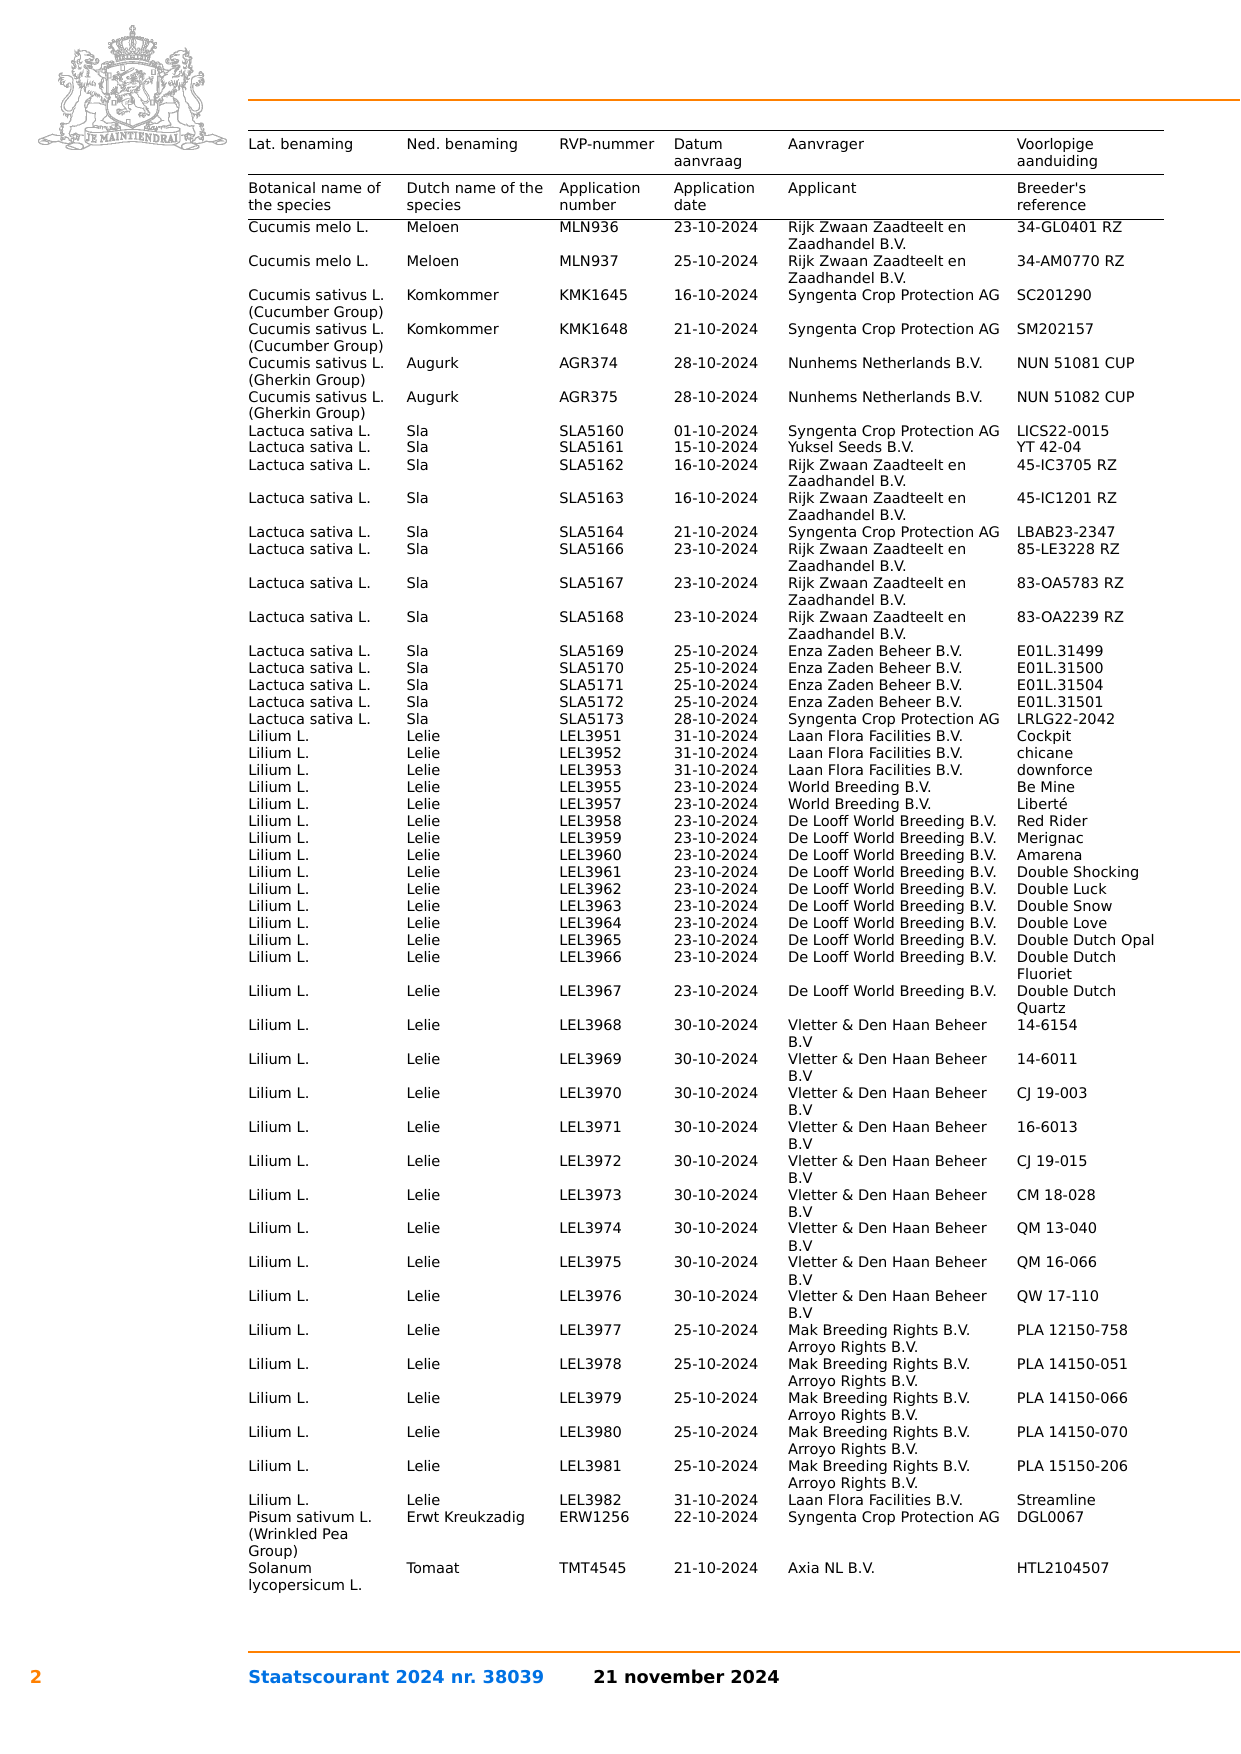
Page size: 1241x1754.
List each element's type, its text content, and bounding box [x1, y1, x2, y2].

table_cell NUN 51081 CUP [1011, 355, 1163, 388]
table_cell Lilium L. [248, 864, 401, 881]
picture [38, 25, 227, 150]
table_cell 16-10-2024 [668, 456, 782, 490]
table_cell 23-10-2024 [668, 983, 782, 1017]
table_cell Cucumis sativus L. (Gherkin Group) [248, 355, 401, 388]
table_cell 28-10-2024 [668, 389, 782, 422]
table_cell 25-10-2024 [668, 643, 782, 660]
table_cell Erwt Kreukzadig [401, 1509, 553, 1560]
table_cell Double Dutch Quartz [1011, 983, 1163, 1017]
table_cell 30-10-2024 [668, 1153, 782, 1186]
table_cell Cucumis sativus L. (Cucumber Group) [248, 321, 401, 354]
table_header Aanvrager [782, 131, 1011, 174]
table_cell Sla [401, 490, 553, 524]
table_cell CJ 19-003 [1011, 1085, 1163, 1118]
table_cell ERW1256 [553, 1509, 667, 1560]
table_cell LEL3970 [553, 1085, 667, 1118]
table_cell LEL3973 [553, 1186, 667, 1220]
table_cell Enza Zaden Beheer B.V. [782, 643, 1011, 660]
table_cell Lilium L. [248, 1017, 401, 1051]
table_cell Lactuca sativa L. [248, 711, 401, 728]
table_cell Arroyo Rights B.V. [782, 1373, 1011, 1390]
table_cell 23-10-2024 [668, 779, 782, 796]
table_cell KMK1645 [553, 287, 667, 321]
table_cell 31-10-2024 [668, 745, 782, 762]
table_cell Lelie [401, 1458, 553, 1475]
table_cell Syngenta Crop Protection AG [782, 423, 1011, 439]
table_cell Rijk Zwaan Zaadteelt en Zaadhandel B.V. [782, 490, 1011, 524]
table_cell DGL0067 [1011, 1509, 1163, 1560]
table_cell Syngenta Crop Protection AG [782, 287, 1011, 321]
table_cell 16-10-2024 [668, 287, 782, 321]
table_cell E01L.31500 [1011, 660, 1163, 677]
table_cell SLA5160 [553, 423, 667, 439]
table_header Voorlopige aanduiding [1011, 131, 1163, 174]
table_cell Lilium L. [248, 1424, 401, 1441]
table_cell 30-10-2024 [668, 1288, 782, 1322]
table_cell Sla [401, 456, 553, 490]
table_cell Vletter & Den Haan Beheer B.V [782, 1288, 1011, 1322]
table_cell PLA 15150-206 [1011, 1458, 1163, 1475]
table_cell Sla [401, 575, 553, 609]
table_cell [248, 1339, 401, 1356]
table_cell Sla [401, 439, 553, 456]
table_cell Lilium L. [248, 983, 401, 1017]
table_cell [1011, 1339, 1163, 1356]
table_cell Lelie [401, 745, 553, 762]
table_cell Nunhems Netherlands B.V. [782, 389, 1011, 422]
table_cell AGR375 [553, 389, 667, 422]
table_header Ned. benaming [401, 131, 553, 174]
table_cell World Breeding B.V. [782, 779, 1011, 796]
table_cell Double Dutch Opal [1011, 932, 1163, 949]
table_cell Meloen [401, 220, 553, 253]
table_cell CJ 19-015 [1011, 1153, 1163, 1186]
table_cell LEL3968 [553, 1017, 667, 1051]
table_cell Lilium L. [248, 898, 401, 915]
table_cell Lelie [401, 830, 553, 847]
table_cell Axia NL B.V. [782, 1560, 1011, 1594]
table_cell Lelie [401, 762, 553, 779]
table_cell SLA5172 [553, 694, 667, 711]
table_cell SLA5161 [553, 439, 667, 456]
table_cell Lelie [401, 847, 553, 864]
table_cell LEL3961 [553, 864, 667, 881]
table_cell De Looff World Breeding B.V. [782, 983, 1011, 1017]
table_cell [248, 1373, 401, 1390]
table_cell LEL3957 [553, 796, 667, 813]
table_cell LEL3981 [553, 1458, 667, 1475]
table_cell Lilium L. [248, 762, 401, 779]
table_cell Lelie [401, 915, 553, 932]
table_cell 45-IC3705 RZ [1011, 456, 1163, 490]
table_cell Laan Flora Facilities B.V. [782, 1492, 1011, 1509]
table_cell Komkommer [401, 321, 553, 354]
table_cell KMK1648 [553, 321, 667, 354]
table_cell 23-10-2024 [668, 813, 782, 830]
table_cell Lilium L. [248, 1390, 401, 1407]
table_cell 30-10-2024 [668, 1119, 782, 1152]
table_cell 15-10-2024 [668, 439, 782, 456]
table_cell LEL3977 [553, 1322, 667, 1339]
table_cell Lilium L. [248, 728, 401, 745]
table_cell Lelie [401, 898, 553, 915]
table_cell QM 16-066 [1011, 1254, 1163, 1288]
table_cell Lilium L. [248, 1458, 401, 1475]
table_cell Mak Breeding Rights B.V. [782, 1390, 1011, 1407]
table_cell [248, 1441, 401, 1458]
table_cell 16-6013 [1011, 1119, 1163, 1152]
table_cell Lactuca sativa L. [248, 694, 401, 711]
table_cell Lelie [401, 983, 553, 1017]
table_cell Lactuca sativa L. [248, 575, 401, 609]
table_cell Lactuca sativa L. [248, 677, 401, 694]
table_cell Lilium L. [248, 830, 401, 847]
table_cell World Breeding B.V. [782, 796, 1011, 813]
table_cell [401, 1441, 553, 1458]
table_cell [401, 1373, 553, 1390]
table_cell Lelie [401, 1322, 553, 1339]
table_cell Lelie [401, 1153, 553, 1186]
table_cell Augurk [401, 389, 553, 422]
table_cell 14-6011 [1011, 1051, 1163, 1084]
table_cell [401, 1475, 553, 1492]
table_cell Double Shocking [1011, 864, 1163, 881]
table_cell 16-10-2024 [668, 490, 782, 524]
table_cell Arroyo Rights B.V. [782, 1475, 1011, 1492]
table_cell 21-10-2024 [668, 1560, 782, 1594]
table_cell 30-10-2024 [668, 1085, 782, 1118]
table_cell LICS22-0015 [1011, 423, 1163, 439]
table_cell [553, 1339, 667, 1356]
table_cell 25-10-2024 [668, 253, 782, 287]
table_cell [553, 1441, 667, 1458]
table_cell LEL3982 [553, 1492, 667, 1509]
table_cell Arroyo Rights B.V. [782, 1339, 1011, 1356]
table_cell Lilium L. [248, 1153, 401, 1186]
table_cell Cucumis sativus L. (Gherkin Group) [248, 389, 401, 422]
table_cell Lactuca sativa L. [248, 541, 401, 575]
table_cell Solanum lycopersicum L. [248, 1560, 401, 1594]
table_cell LEL3974 [553, 1220, 667, 1254]
table_cell QW 17-110 [1011, 1288, 1163, 1322]
table_cell YT 42-04 [1011, 439, 1163, 456]
table_cell Arroyo Rights B.V. [782, 1441, 1011, 1458]
table_cell [401, 1407, 553, 1424]
table_cell Liberté [1011, 796, 1163, 813]
table_cell Be Mine [1011, 779, 1163, 796]
table_cell PLA 14150-066 [1011, 1390, 1163, 1407]
table_cell LEL3975 [553, 1254, 667, 1288]
table_cell 23-10-2024 [668, 796, 782, 813]
table_cell Lactuca sativa L. [248, 456, 401, 490]
table_cell SLA5166 [553, 541, 667, 575]
table_cell E01L.31499 [1011, 643, 1163, 660]
table_cell De Looff World Breeding B.V. [782, 932, 1011, 949]
table_cell LEL3978 [553, 1356, 667, 1373]
table_cell Sla [401, 423, 553, 439]
table_cell SLA5162 [553, 456, 667, 490]
table_cell 23-10-2024 [668, 847, 782, 864]
table_cell LEL3962 [553, 881, 667, 898]
table_cell [668, 1441, 782, 1458]
table_cell 30-10-2024 [668, 1051, 782, 1084]
table_cell De Looff World Breeding B.V. [782, 949, 1011, 983]
table_cell 28-10-2024 [668, 355, 782, 388]
table_cell [248, 1407, 401, 1424]
table_cell Sla [401, 541, 553, 575]
table_cell SLA5164 [553, 524, 667, 541]
table_cell Lactuca sativa L. [248, 524, 401, 541]
table_cell De Looff World Breeding B.V. [782, 847, 1011, 864]
table_cell [668, 1475, 782, 1492]
table_cell Vletter & Den Haan Beheer B.V [782, 1220, 1011, 1254]
table_cell CM 18-028 [1011, 1186, 1163, 1220]
table_cell Lelie [401, 813, 553, 830]
table_cell PLA 14150-070 [1011, 1424, 1163, 1441]
table_cell Rijk Zwaan Zaadteelt en Zaadhandel B.V. [782, 456, 1011, 490]
table_cell 28-10-2024 [668, 711, 782, 728]
table_cell 25-10-2024 [668, 1458, 782, 1475]
table_cell PLA 14150-051 [1011, 1356, 1163, 1373]
table_cell Lactuca sativa L. [248, 660, 401, 677]
table_cell Syngenta Crop Protection AG [782, 1509, 1011, 1560]
table_cell LEL3952 [553, 745, 667, 762]
table_cell Sla [401, 660, 553, 677]
table_cell De Looff World Breeding B.V. [782, 898, 1011, 915]
table_cell Lilium L. [248, 847, 401, 864]
table_cell [1011, 1475, 1163, 1492]
table_cell 30-10-2024 [668, 1220, 782, 1254]
table_cell LEL3951 [553, 728, 667, 745]
table_cell LEL3955 [553, 779, 667, 796]
table_cell PLA 12150-758 [1011, 1322, 1163, 1339]
table_cell LRLG22-2042 [1011, 711, 1163, 728]
table_cell 23-10-2024 [668, 898, 782, 915]
table_cell MLN937 [553, 253, 667, 287]
table_cell Nunhems Netherlands B.V. [782, 355, 1011, 388]
table_cell [1011, 1373, 1163, 1390]
table_cell Streamline [1011, 1492, 1163, 1509]
table_cell Lelie [401, 1254, 553, 1288]
table_cell Tomaat [401, 1560, 553, 1594]
table_cell Sla [401, 677, 553, 694]
table_cell Lelie [401, 1051, 553, 1084]
table_cell LEL3980 [553, 1424, 667, 1441]
table_cell Breeder's reference [1011, 175, 1163, 219]
table_header Lat. benaming [248, 131, 401, 174]
table_cell Amarena [1011, 847, 1163, 864]
table_cell Cucumis melo L. [248, 253, 401, 287]
table_cell Lelie [401, 1492, 553, 1509]
table_cell Lilium L. [248, 949, 401, 983]
table_cell De Looff World Breeding B.V. [782, 881, 1011, 898]
table_cell Lilium L. [248, 1085, 401, 1118]
table_cell Enza Zaden Beheer B.V. [782, 660, 1011, 677]
table_cell LEL3971 [553, 1119, 667, 1152]
table_cell Lilium L. [248, 1119, 401, 1152]
table_cell Applicant [782, 175, 1011, 219]
table_cell LEL3960 [553, 847, 667, 864]
table_cell Lelie [401, 1288, 553, 1322]
table_cell Lilium L. [248, 1322, 401, 1339]
table_cell De Looff World Breeding B.V. [782, 864, 1011, 881]
table_cell Merignac [1011, 830, 1163, 847]
table_cell SLA5170 [553, 660, 667, 677]
table_cell LEL3958 [553, 813, 667, 830]
table_cell 23-10-2024 [668, 915, 782, 932]
table_cell SLA5169 [553, 643, 667, 660]
table_cell 25-10-2024 [668, 1390, 782, 1407]
table_cell Application date [668, 175, 782, 219]
table_cell Lilium L. [248, 1492, 401, 1509]
table_cell LEL3959 [553, 830, 667, 847]
table_cell SLA5167 [553, 575, 667, 609]
table_cell 25-10-2024 [668, 694, 782, 711]
table_cell 30-10-2024 [668, 1186, 782, 1220]
table_cell E01L.31501 [1011, 694, 1163, 711]
table_cell 34-GL0401 RZ [1011, 220, 1163, 253]
table_cell LEL3963 [553, 898, 667, 915]
table_cell Vletter & Den Haan Beheer B.V [782, 1186, 1011, 1220]
table_cell MLN936 [553, 220, 667, 253]
table_cell SLA5171 [553, 677, 667, 694]
table_cell Lilium L. [248, 1220, 401, 1254]
table_cell 25-10-2024 [668, 1356, 782, 1373]
table_cell Botanical name of the species [248, 175, 401, 219]
table_cell Mak Breeding Rights B.V. [782, 1322, 1011, 1339]
table_cell Lelie [401, 1186, 553, 1220]
table_cell Meloen [401, 253, 553, 287]
table_cell Laan Flora Facilities B.V. [782, 728, 1011, 745]
table_cell 22-10-2024 [668, 1509, 782, 1560]
table_cell LEL3972 [553, 1153, 667, 1186]
table_cell Enza Zaden Beheer B.V. [782, 677, 1011, 694]
table_cell 14-6154 [1011, 1017, 1163, 1051]
table_cell 23-10-2024 [668, 830, 782, 847]
table_cell SC201290 [1011, 287, 1163, 321]
table_cell Lilium L. [248, 1254, 401, 1288]
table_cell [668, 1339, 782, 1356]
table_cell 23-10-2024 [668, 220, 782, 253]
table_cell 23-10-2024 [668, 541, 782, 575]
table_cell Mak Breeding Rights B.V. [782, 1458, 1011, 1475]
table_cell Lelie [401, 1356, 553, 1373]
table_cell Lelie [401, 881, 553, 898]
table_cell QM 13-040 [1011, 1220, 1163, 1254]
table_cell 25-10-2024 [668, 660, 782, 677]
table_cell De Looff World Breeding B.V. [782, 813, 1011, 830]
table_cell Lilium L. [248, 779, 401, 796]
table_cell LBAB23-2347 [1011, 524, 1163, 541]
table_cell 21-10-2024 [668, 524, 782, 541]
table_cell Vletter & Den Haan Beheer B.V [782, 1017, 1011, 1051]
table_cell SLA5173 [553, 711, 667, 728]
table_cell Pisum sativum L. (Wrinkled Pea Group) [248, 1509, 401, 1560]
table_cell Lelie [401, 1390, 553, 1407]
table_cell 34-AM0770 RZ [1011, 253, 1163, 287]
table_cell Cucumis melo L. [248, 220, 401, 253]
table_cell Vletter & Den Haan Beheer B.V [782, 1254, 1011, 1288]
table_cell Sla [401, 711, 553, 728]
table_cell 23-10-2024 [668, 864, 782, 881]
table_cell Lelie [401, 728, 553, 745]
table_cell 45-IC1201 RZ [1011, 490, 1163, 524]
table_cell NUN 51082 CUP [1011, 389, 1163, 422]
table_cell 83-OA5783 RZ [1011, 575, 1163, 609]
table_cell 25-10-2024 [668, 1424, 782, 1441]
table_cell [553, 1475, 667, 1492]
table_cell Sla [401, 694, 553, 711]
table_cell SLA5168 [553, 609, 667, 643]
table_cell Sla [401, 643, 553, 660]
table_cell Rijk Zwaan Zaadteelt en Zaadhandel B.V. [782, 609, 1011, 643]
table_cell Lilium L. [248, 1288, 401, 1322]
table_cell Syngenta Crop Protection AG [782, 524, 1011, 541]
table_cell LEL3966 [553, 949, 667, 983]
table_cell De Looff World Breeding B.V. [782, 830, 1011, 847]
table_cell Lactuca sativa L. [248, 423, 401, 439]
table_cell LEL3969 [553, 1051, 667, 1084]
table_cell [1011, 1441, 1163, 1458]
table_cell 31-10-2024 [668, 762, 782, 779]
table_cell Enza Zaden Beheer B.V. [782, 694, 1011, 711]
table_cell 85-LE3228 RZ [1011, 541, 1163, 575]
table_cell 30-10-2024 [668, 1017, 782, 1051]
table_cell LEL3953 [553, 762, 667, 779]
table_cell 83-OA2239 RZ [1011, 609, 1163, 643]
table_cell Rijk Zwaan Zaadteelt en Zaadhandel B.V. [782, 253, 1011, 287]
table_cell LEL3965 [553, 932, 667, 949]
table_cell Vletter & Den Haan Beheer B.V [782, 1119, 1011, 1152]
table_cell 25-10-2024 [668, 1322, 782, 1339]
table_cell Syngenta Crop Protection AG [782, 711, 1011, 728]
table_cell 23-10-2024 [668, 932, 782, 949]
table_cell Vletter & Den Haan Beheer B.V [782, 1085, 1011, 1118]
table_cell Syngenta Crop Protection AG [782, 321, 1011, 354]
table_cell Laan Flora Facilities B.V. [782, 762, 1011, 779]
table_header Datum aanvraag [668, 131, 782, 174]
table_cell [553, 1407, 667, 1424]
table_cell Lilium L. [248, 1356, 401, 1373]
table_cell Komkommer [401, 287, 553, 321]
table_cell Mak Breeding Rights B.V. [782, 1356, 1011, 1373]
table_cell Lelie [401, 932, 553, 949]
table_cell Augurk [401, 355, 553, 388]
table_cell Mak Breeding Rights B.V. [782, 1424, 1011, 1441]
table_cell Lilium L. [248, 813, 401, 830]
table_cell Lactuca sativa L. [248, 643, 401, 660]
table_cell SLA5163 [553, 490, 667, 524]
table_cell TMT4545 [553, 1560, 667, 1594]
table_cell 23-10-2024 [668, 575, 782, 609]
table_cell Red Rider [1011, 813, 1163, 830]
table_cell Lilium L. [248, 932, 401, 949]
table_cell 23-10-2024 [668, 949, 782, 983]
table_cell Lilium L. [248, 796, 401, 813]
table_cell Sla [401, 609, 553, 643]
table_cell Lelie [401, 864, 553, 881]
table_cell Lelie [401, 1220, 553, 1254]
table_cell Double Luck [1011, 881, 1163, 898]
table_cell Application number [553, 175, 667, 219]
table_cell Lelie [401, 1424, 553, 1441]
table_cell Yuksel Seeds B.V. [782, 439, 1011, 456]
table_cell AGR374 [553, 355, 667, 388]
table_cell Lelie [401, 1119, 553, 1152]
table_cell LEL3964 [553, 915, 667, 932]
table_cell Double Snow [1011, 898, 1163, 915]
table_cell LEL3976 [553, 1288, 667, 1322]
table_cell Dutch name of the species [401, 175, 553, 219]
table_cell chicane [1011, 745, 1163, 762]
table_cell Double Dutch Fluoriet [1011, 949, 1163, 983]
table_cell SM202157 [1011, 321, 1163, 354]
table_cell 30-10-2024 [668, 1254, 782, 1288]
table_cell E01L.31504 [1011, 677, 1163, 694]
table_cell 31-10-2024 [668, 1492, 782, 1509]
table_cell Lilium L. [248, 1051, 401, 1084]
table_cell [248, 1475, 401, 1492]
table_cell Lelie [401, 1085, 553, 1118]
table_cell Lelie [401, 796, 553, 813]
table_cell Lilium L. [248, 745, 401, 762]
table_cell Lilium L. [248, 1186, 401, 1220]
table_cell LEL3979 [553, 1390, 667, 1407]
table_cell [668, 1407, 782, 1424]
table_cell Cucumis sativus L. (Cucumber Group) [248, 287, 401, 321]
table_cell [401, 1339, 553, 1356]
table_cell Lactuca sativa L. [248, 439, 401, 456]
table_cell Lilium L. [248, 881, 401, 898]
table_cell Rijk Zwaan Zaadteelt en Zaadhandel B.V. [782, 575, 1011, 609]
table_cell De Looff World Breeding B.V. [782, 915, 1011, 932]
table_cell LEL3967 [553, 983, 667, 1017]
table_header RVP-nummer [553, 131, 667, 174]
table_cell Rijk Zwaan Zaadteelt en Zaadhandel B.V. [782, 220, 1011, 253]
table_cell Vletter & Den Haan Beheer B.V [782, 1051, 1011, 1084]
table_cell Lilium L. [248, 915, 401, 932]
table_cell Cockpit [1011, 728, 1163, 745]
table_cell 31-10-2024 [668, 728, 782, 745]
table_cell 23-10-2024 [668, 881, 782, 898]
table_cell [668, 1373, 782, 1390]
table_cell HTL2104507 [1011, 1560, 1163, 1594]
table_cell downforce [1011, 762, 1163, 779]
table_cell 25-10-2024 [668, 677, 782, 694]
table_cell Double Love [1011, 915, 1163, 932]
table_cell Vletter & Den Haan Beheer B.V [782, 1153, 1011, 1186]
table_cell 23-10-2024 [668, 609, 782, 643]
table_cell [1011, 1407, 1163, 1424]
table_cell Lactuca sativa L. [248, 490, 401, 524]
table_cell Rijk Zwaan Zaadteelt en Zaadhandel B.V. [782, 541, 1011, 575]
table_cell 01-10-2024 [668, 423, 782, 439]
table_cell Arroyo Rights B.V. [782, 1407, 1011, 1424]
table_cell [553, 1373, 667, 1390]
table_cell Lelie [401, 1017, 553, 1051]
table_cell 21-10-2024 [668, 321, 782, 354]
table_cell Laan Flora Facilities B.V. [782, 745, 1011, 762]
table_cell Lelie [401, 949, 553, 983]
table_cell Sla [401, 524, 553, 541]
table_cell Lactuca sativa L. [248, 609, 401, 643]
table_cell Lelie [401, 779, 553, 796]
